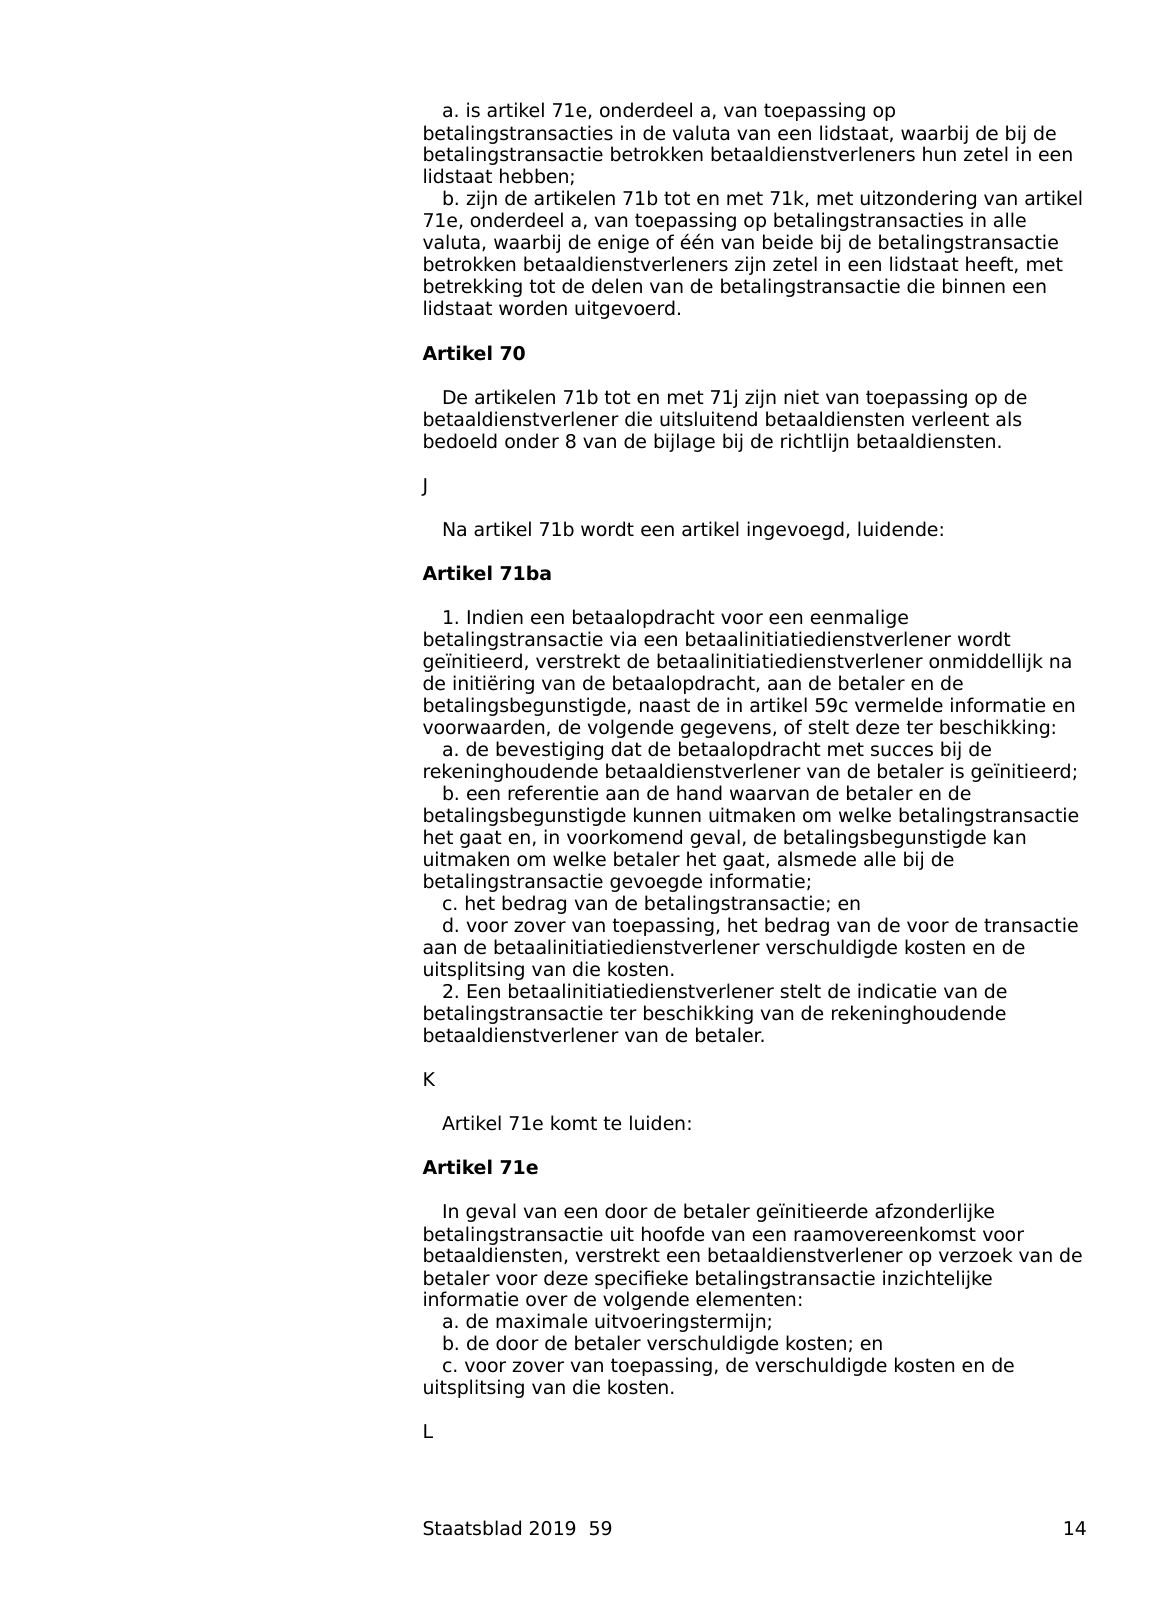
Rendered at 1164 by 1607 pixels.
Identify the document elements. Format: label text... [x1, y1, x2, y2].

text a. de maximale uitvoeringstermijn; [422, 1311, 1087, 1333]
text d. voor zover van toepassing, het bedrag van de voor de transactie aan de betaalinitiatiedienstverlener verschuldigde kosten en de uitsplitsing van die kosten. [422, 915, 1087, 981]
text b. de door de betaler verschuldigde kosten; en [422, 1333, 1087, 1355]
text De artikelen 71b tot en met 71j zijn niet van toepassing op de betaaldienstverlener die uitsluitend betaaldiensten verleent als bedoeld onder 8 van de bijlage bij de richtlijn betaaldiensten. [422, 387, 1087, 452]
subtitle Artikel 70 [422, 342, 1087, 364]
text c. voor zover van toepassing, de verschuldigde kosten en de uitsplitsing van die kosten. [422, 1355, 1087, 1399]
text L [422, 1421, 1087, 1443]
text 1. Indien een betaalopdracht voor een eenmalige betalingstransactie via een betaalinitiatiedienstverlener wordt geïnitieerd, verstrekt de betaalinitiatiedienstverlener onmiddellijk na de initiëring van de betaalopdracht, aan de betaler en de betalingsbegunstigde, naast de in artikel 59c vermelde informatie en voorwaarden, de volgende gegevens, of stelt deze ter beschikking: [422, 607, 1087, 739]
text a. de bevestiging dat de betaalopdracht met succes bij de rekeninghoudende betaaldienstverlener van de betaler is geïnitieerd; [422, 739, 1087, 783]
text K [422, 1069, 1087, 1091]
text In geval van een door de betaler geïnitieerde afzonderlijke betalingstransactie uit hoofde van een raamovereenkomst voor betaaldiensten, verstrekt een betaaldienstverlener op verzoek van de betaler voor deze specifieke betalingstransactie inzichtelijke informatie over de volgende elementen: [422, 1201, 1087, 1311]
text Artikel 71e komt te luiden: [422, 1113, 1087, 1135]
text a. is artikel 71e, onderdeel a, van toepassing op betalingstransacties in de valuta van een lidstaat, waarbij de bij de betalingstransactie betrokken betaaldienstverleners hun zetel in een lidstaat hebben; [422, 100, 1087, 188]
text Na artikel 71b wordt een artikel ingevoegd, luidende: [422, 519, 1087, 541]
text c. het bedrag van de betalingstransactie; en [422, 893, 1087, 915]
text 2. Een betaalinitiatiedienstverlener stelt de indicatie van de betalingstransactie ter beschikking van de rekeninghoudende betaaldienstverlener van de betaler. [422, 981, 1087, 1047]
text J [422, 475, 1087, 497]
text b. zijn de artikelen 71b tot en met 71k, met uitzondering van artikel 71e, onderdeel a, van toepassing op betalingstransacties in alle valuta, waarbij de enige of één van beide bij de betalingstransactie betrokken betaaldienstverleners zijn zetel in een lidstaat heeft, met betrekking tot de delen van de betalingstransactie die binnen een lidstaat worden uitgevoerd. [422, 188, 1087, 320]
text b. een referentie aan de hand waarvan de betaler en de betalingsbegunstigde kunnen uitmaken om welke betalingstransactie het gaat en, in voorkomend geval, de betalingsbegunstigde kan uitmaken om welke betaler het gaat, alsmede alle bij de betalingstransactie gevoegde informatie; [422, 783, 1087, 893]
subtitle Artikel 71ba [422, 563, 1087, 585]
subtitle Artikel 71e [422, 1157, 1087, 1179]
